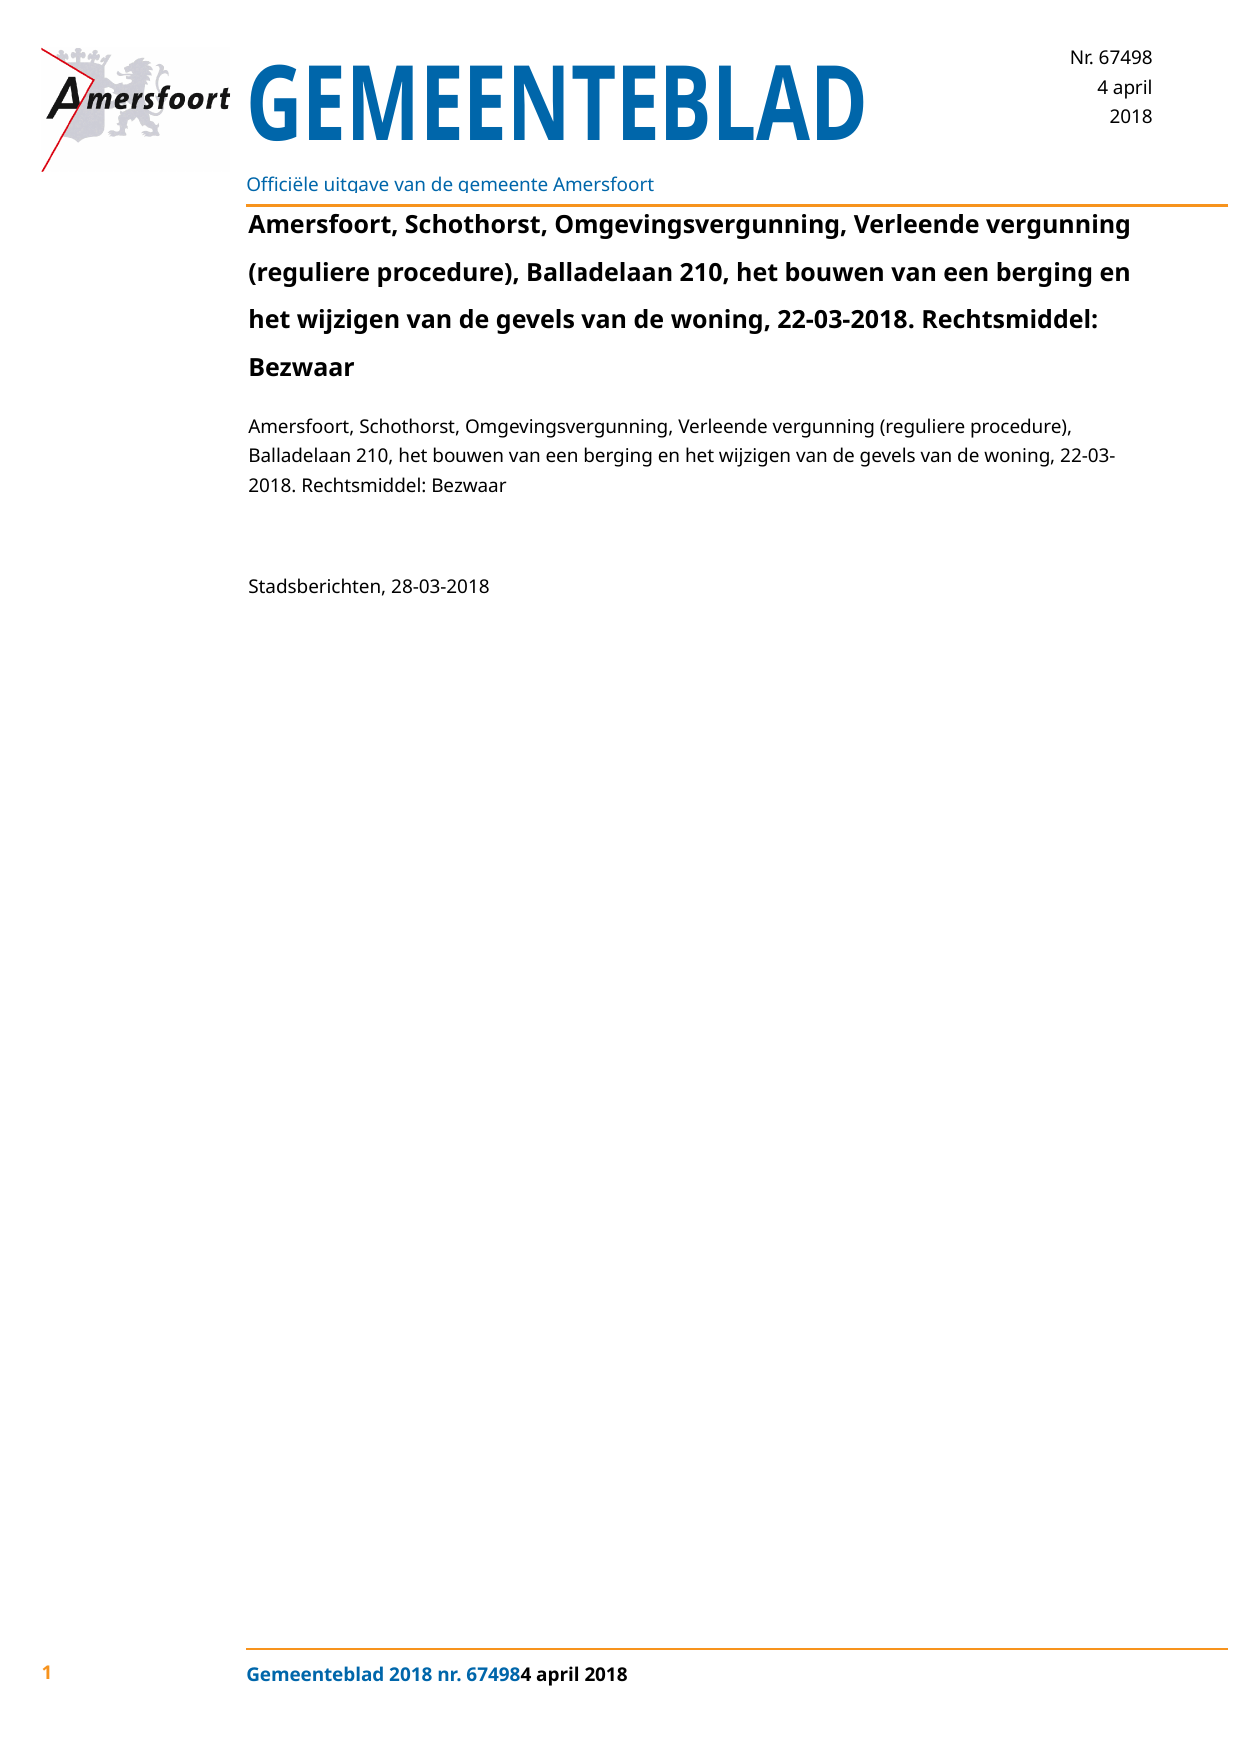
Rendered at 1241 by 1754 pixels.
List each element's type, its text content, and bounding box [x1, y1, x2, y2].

text Amersfoort, Schothorst, Omgevingsvergunning, Verleende vergunning (reguliere procedure), Balladelaan 210, het bouwen van een berging en het wijzigen van de gevels van de woning, 22-03-2018. Rechtsmiddel: Bezwaar [248, 413, 1152, 498]
picture [41, 47, 231, 172]
text Amersfoort, Schothorst, Omgevingsvergunning, Verleende vergunning (reguliere procedure), Balladelaan 210, het bouwen van een berging en het wijzigen van de gevels van de woning, 22-03-2018. Rechtsmiddel: Bezwaar [248, 207, 1152, 384]
text Stadsberichten, 28-03-2018 [248, 573, 1152, 599]
